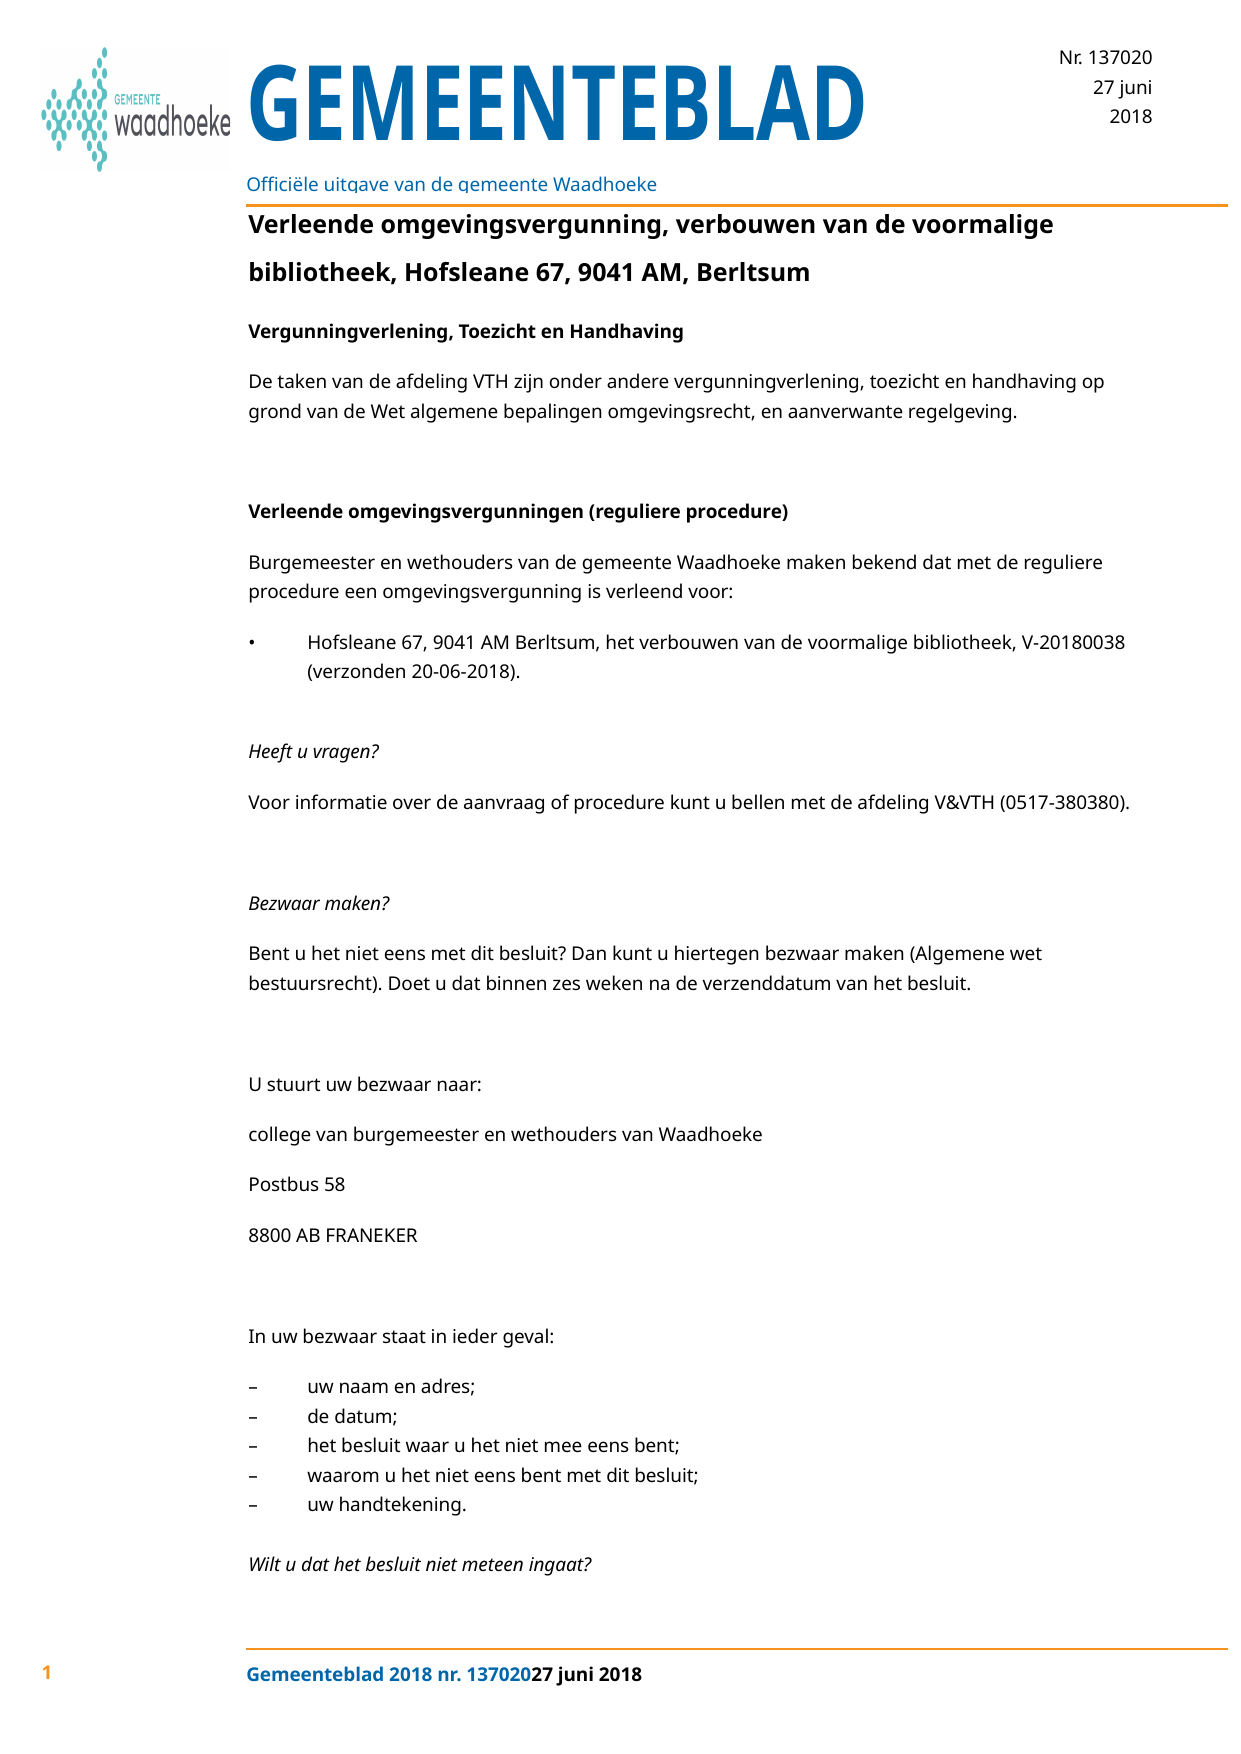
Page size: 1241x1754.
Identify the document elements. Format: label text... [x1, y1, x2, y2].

list Hofsleane 67, 9041 AM Berltsum, het verbouwen van de voormalige bibliotheek, V-20180038 (verzonden 20-06-2018). [248, 629, 1152, 684]
text In uw bezwaar staat in ieder geval: [248, 1323, 1152, 1349]
text Verleende omgevingsvergunningen (reguliere procedure) [248, 499, 1152, 524]
text Voor informatie over de aanvraag of procedure kunt u bellen met de afdeling V&VTH (0517-380380). [248, 789, 1152, 815]
text Burgemeester en wethouders van de gemeente Waadhoeke maken bekend dat met de reguliere procedure een omgevingsvergunning is verleend voor: [248, 549, 1152, 604]
list het besluit waar u het niet mee eens bent; [248, 1432, 1152, 1458]
text Heeft u vragen? [248, 739, 1152, 764]
text U stuurt uw bezwaar naar: [248, 1071, 1152, 1097]
text Bezwaar maken? [248, 890, 1152, 916]
text Postbus 58 [248, 1172, 1152, 1197]
list uw naam en adres; [248, 1373, 1152, 1399]
text college van burgemeester en wethouders van Waadhoeke [248, 1121, 1152, 1147]
picture [41, 47, 231, 172]
text Vergunningverlening, Toezicht en Handhaving [248, 318, 1152, 344]
text De taken van de afdeling VTH zijn onder andere vergunningverlening, toezicht en handhaving op grond van de Wet algemene bepalingen omgevingsrecht, en aanverwante regelgeving. [248, 368, 1152, 424]
list uw handtekening. [248, 1492, 1152, 1517]
list de datum; [248, 1403, 1152, 1429]
text Bent u het niet eens met dit besluit? Dan kunt u hiertegen bezwaar maken (Algemene wet bestuursrecht). Doet u dat binnen zes weken na de verzenddatum van het besluit. [248, 940, 1152, 996]
list waarom u het niet eens bent met dit besluit; [248, 1462, 1152, 1488]
text Verleende omgevingsvergunning, verbouwen van de voormalige bibliotheek, Hofsleane 67, 9041 AM, Berltsum [248, 207, 1152, 288]
text 8800 AB FRANEKER [248, 1222, 1152, 1248]
text Wilt u dat het besluit niet meteen ingaat? [248, 1551, 1152, 1577]
